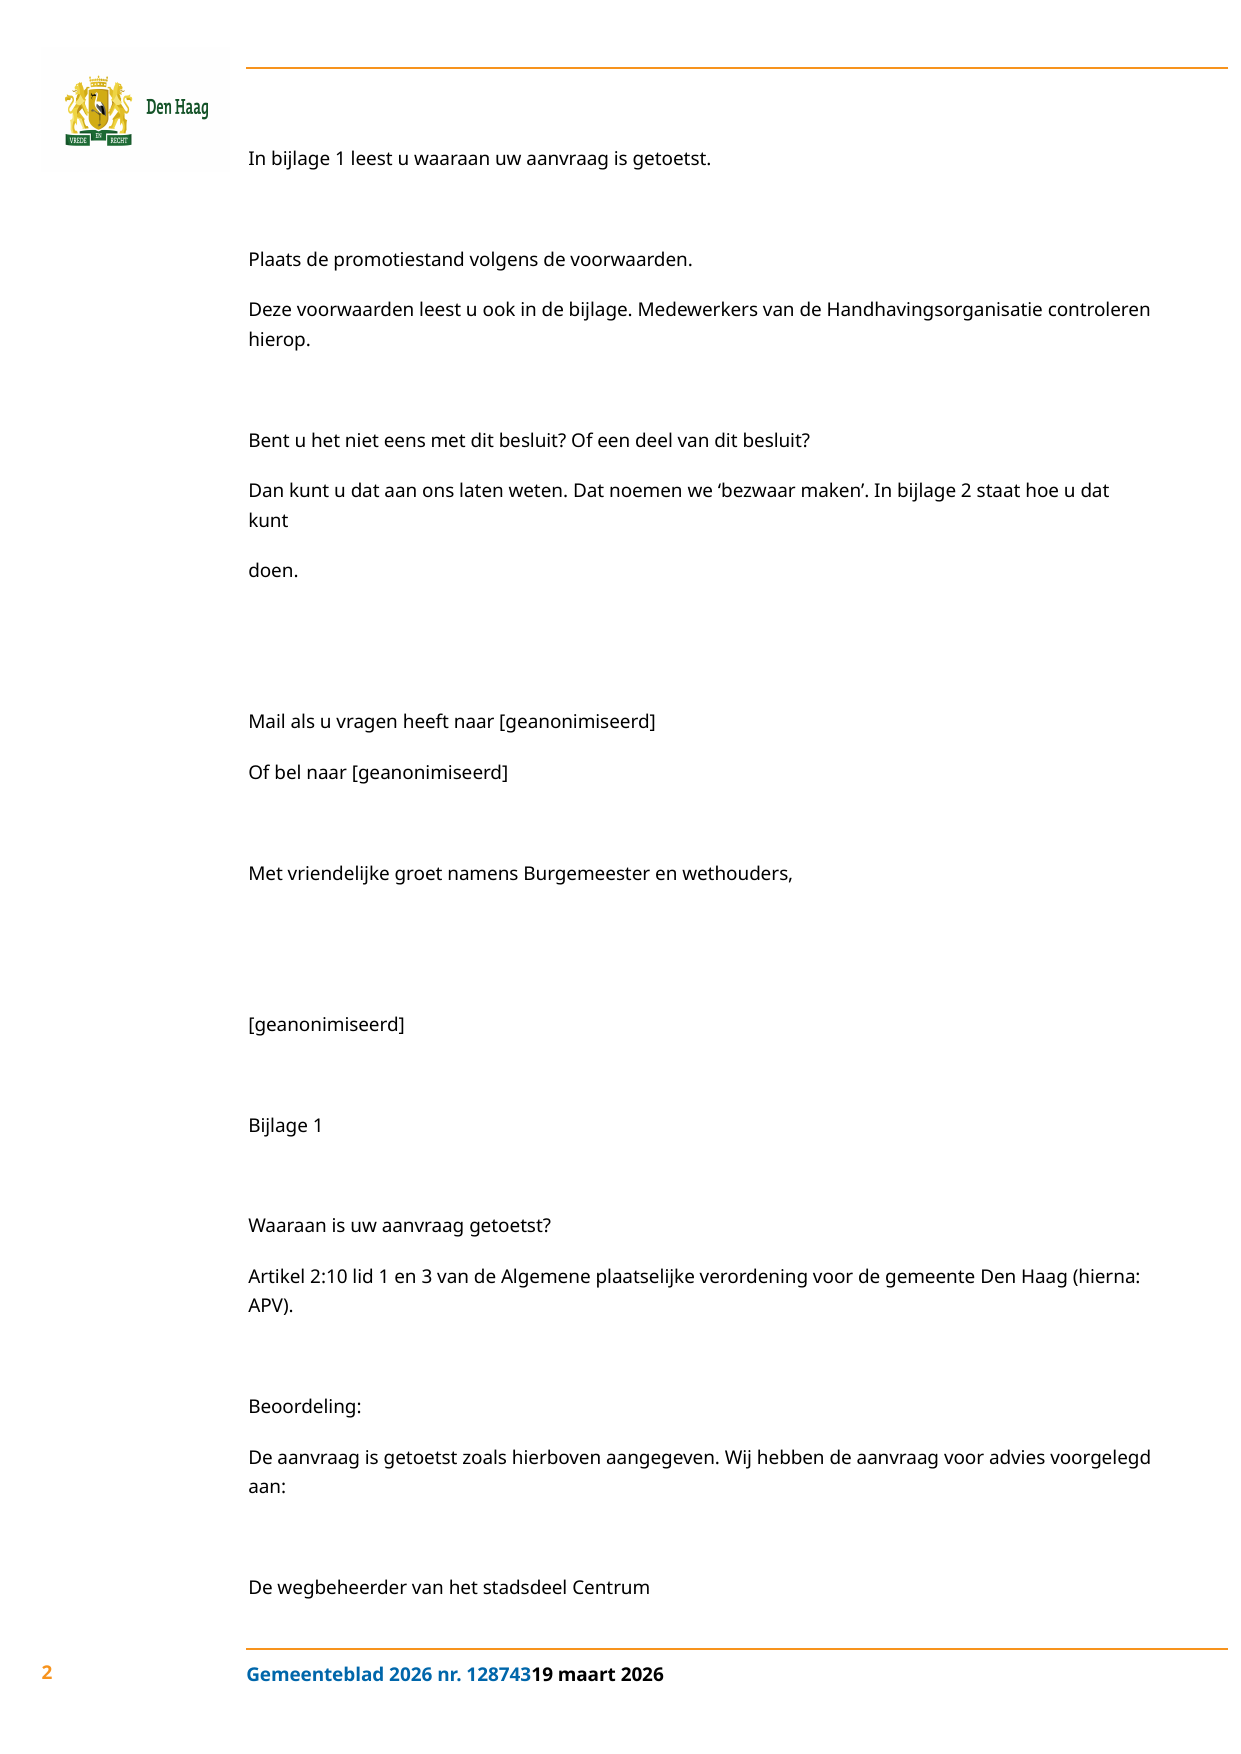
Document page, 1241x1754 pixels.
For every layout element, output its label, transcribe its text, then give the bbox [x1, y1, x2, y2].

text Mail als u vragen heeft naar [geanonimiseerd] [248, 708, 1152, 734]
text [geanonimiseerd] [248, 1011, 1152, 1037]
text doen. [248, 557, 1152, 583]
text Artikel 2:10 lid 1 en 3 van de Algemene plaatselijke verordening voor de gemeente Den Haag (hierna: APV). [248, 1263, 1152, 1318]
picture [41, 47, 231, 172]
text De aanvraag is getoetst zoals hierboven aangegeven. Wij hebben de aanvraag voor advies voorgelegd aan: [248, 1444, 1152, 1499]
text Bent u het niet eens met dit besluit? Of een deel van dit besluit? [248, 427, 1152, 453]
text Beoordeling: [248, 1393, 1152, 1419]
text Waaraan is uw aanvraag getoetst? [248, 1213, 1152, 1238]
text Plaats de promotiestand volgens de voorwaarden. [248, 246, 1152, 272]
text In bijlage 1 leest u waaraan uw aanvraag is getoetst. [248, 145, 1152, 171]
text Deze voorwaarden leest u ook in de bijlage. Medewerkers van de Handhavingsorganisatie controleren hierop. [248, 296, 1152, 352]
text Dan kunt u dat aan ons laten weten. Dat noemen we ‘bezwaar maken’. In bijlage 2 staat hoe u dat kunt [248, 477, 1152, 533]
text Of bel naar [geanonimiseerd] [248, 759, 1152, 785]
text Bijlage 1 [248, 1112, 1152, 1138]
text Met vriendelijke groet namens Burgemeester en wethouders, [248, 860, 1152, 886]
text De wegbeheerder van het stadsdeel Centrum [248, 1574, 1152, 1600]
